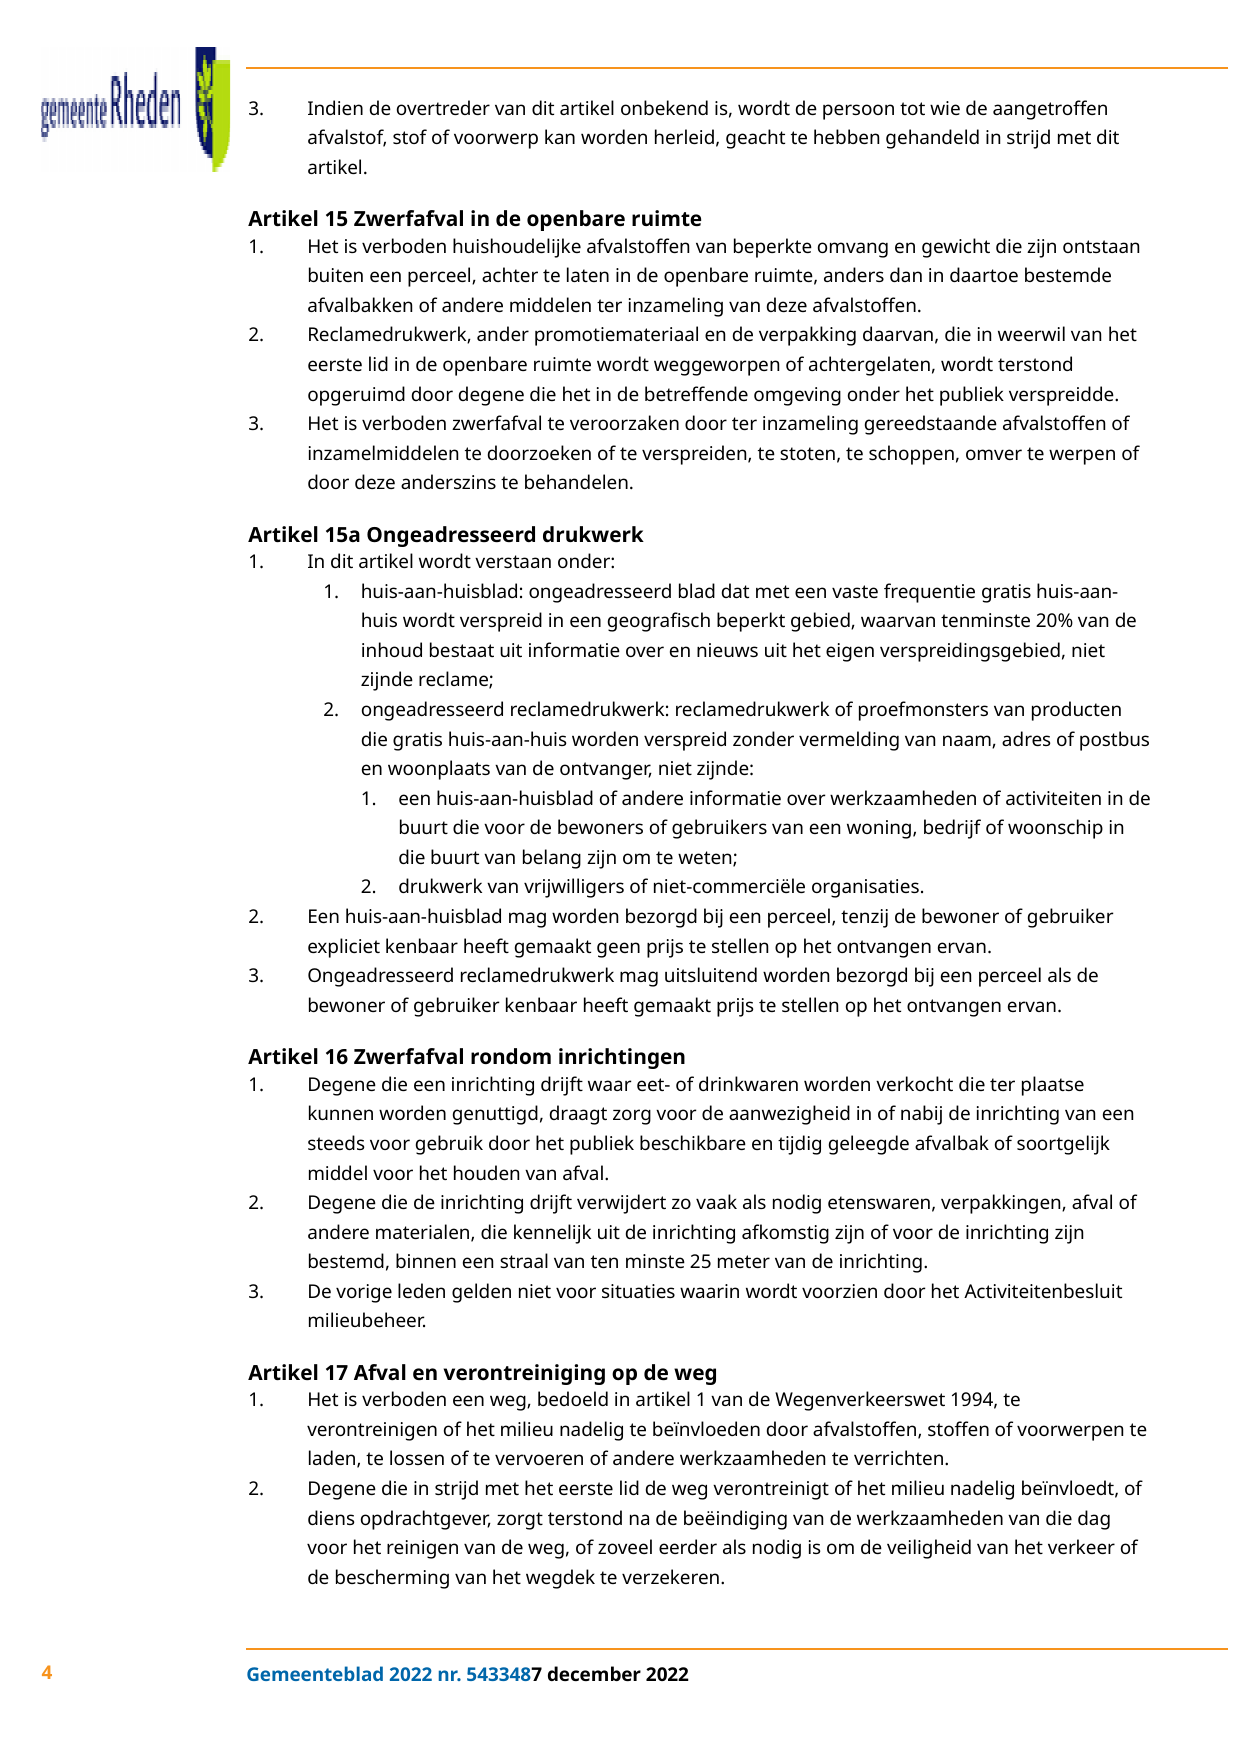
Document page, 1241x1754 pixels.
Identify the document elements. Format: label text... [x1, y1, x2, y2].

list huis-aan-huisblad: ongeadresseerd blad dat met een vaste frequentie gratis huis-aan-huis wordt verspreid in een geografisch beperkt gebied, waarvan tenminste 20% van de inhoud bestaat uit informatie over en nieuws uit het eigen verspreidingsgebied, niet zijnde reclame; [323, 578, 1152, 692]
list In dit artikel wordt verstaan onder: [248, 548, 1152, 574]
list Het is verboden zwerfafval te veroorzaken door ter inzameling gereedstaande afvalstoffen of inzamelmiddelen te doorzoeken of te verspreiden, te stoten, te schoppen, omver te werpen of door deze anderszins te behandelen. [248, 410, 1152, 495]
text Artikel 17 Afval en verontreiniging op de weg [248, 1358, 1152, 1386]
text Artikel 16 Zwerfafval rondom inrichtingen [248, 1042, 1152, 1071]
list Indien de overtreder van dit artikel onbekend is, wordt de persoon tot wie de aangetroffen afvalstof, stof of voorwerp kan worden herleid, geacht te hebben gehandeld in strijd met dit artikel. [248, 95, 1152, 180]
list Reclamedrukwerk, ander promotiemateriaal en de verpakking daarvan, die in weerwil van het eerste lid in de openbare ruimte wordt weggeworpen of achtergelaten, wordt terstond opgeruimd door degene die het in de betreffende omgeving onder het publiek verspreidde. [248, 322, 1152, 406]
list Degene die de inrichting drijft verwijdert zo vaak als nodig etenswaren, verpakkingen, afval of andere materialen, die kennelijk uit de inrichting afkomstig zijn of voor de inrichting zijn bestemd, binnen een straal van ten minste 25 meter van de inrichting. [248, 1189, 1152, 1274]
list ongeadresseerd reclamedrukwerk: reclamedrukwerk of proefmonsters van producten die gratis huis-aan-huis worden verspreid zonder vermelding van naam, adres of postbus en woonplaats van de ontvanger, niet zijnde: [323, 696, 1152, 781]
list Het is verboden een weg, bedoeld in artikel 1 van de Wegenverkeerswet 1994, te verontreinigen of het milieu nadelig te beïnvloeden door afvalstoffen, stoffen of voorwerpen te laden, te lossen of te vervoeren of andere werkzaamheden te verrichten. [248, 1386, 1152, 1471]
list Ongeadresseerd reclamedrukwerk mag uitsluitend worden bezorgd bij een perceel als de bewoner of gebruiker kenbaar heeft gemaakt prijs te stellen op het ontvangen ervan. [248, 962, 1152, 1018]
text Artikel 15a Ongeadresseerd drukwerk [248, 520, 1152, 548]
list Het is verboden huishoudelijke afvalstoffen van beperkte omvang en gewicht die zijn ontstaan buiten een perceel, achter te laten in de openbare ruimte, anders dan in daartoe bestemde afvalbakken of andere middelen ter inzameling van deze afvalstoffen. [248, 233, 1152, 318]
list Degene die een inrichting drijft waar eet- of drinkwaren worden verkocht die ter plaatse kunnen worden genuttigd, draagt zorg voor de aanwezigheid in of nabij de inrichting van een steeds voor gebruik door het publiek beschikbare en tijdig geleegde afvalbak of soortgelijk middel voor het houden van afval. [248, 1071, 1152, 1185]
list De vorige leden gelden niet voor situaties waarin wordt voorzien door het Activiteitenbesluit milieubeheer. [248, 1278, 1152, 1333]
list een huis-aan-huisblad of andere informatie over werkzaamheden of activiteiten in de buurt die voor de bewoners of gebruikers van een woning, bedrijf of woonschip in die buurt van belang zijn om te weten; [361, 785, 1152, 870]
picture [41, 47, 231, 172]
list drukwerk van vrijwilligers of niet-commerciële organisaties. [361, 874, 1152, 899]
list Een huis-aan-huisblad mag worden bezorgd bij een perceel, tenzij de bewoner of gebruiker expliciet kenbaar heeft gemaakt geen prijs te stellen op het ontvangen ervan. [248, 903, 1152, 959]
text Artikel 15 Zwerfafval in de openbare ruimte [248, 204, 1152, 233]
list Degene die in strijd met het eerste lid de weg verontreinigt of het milieu nadelig beïnvloedt, of diens opdrachtgever, zorgt terstond na de beëindiging van de werkzaamheden van die dag voor het reinigen van de weg, of zoveel eerder als nodig is om de veiligheid van het verkeer of de bescherming van het wegdek te verzekeren. [248, 1475, 1152, 1590]
